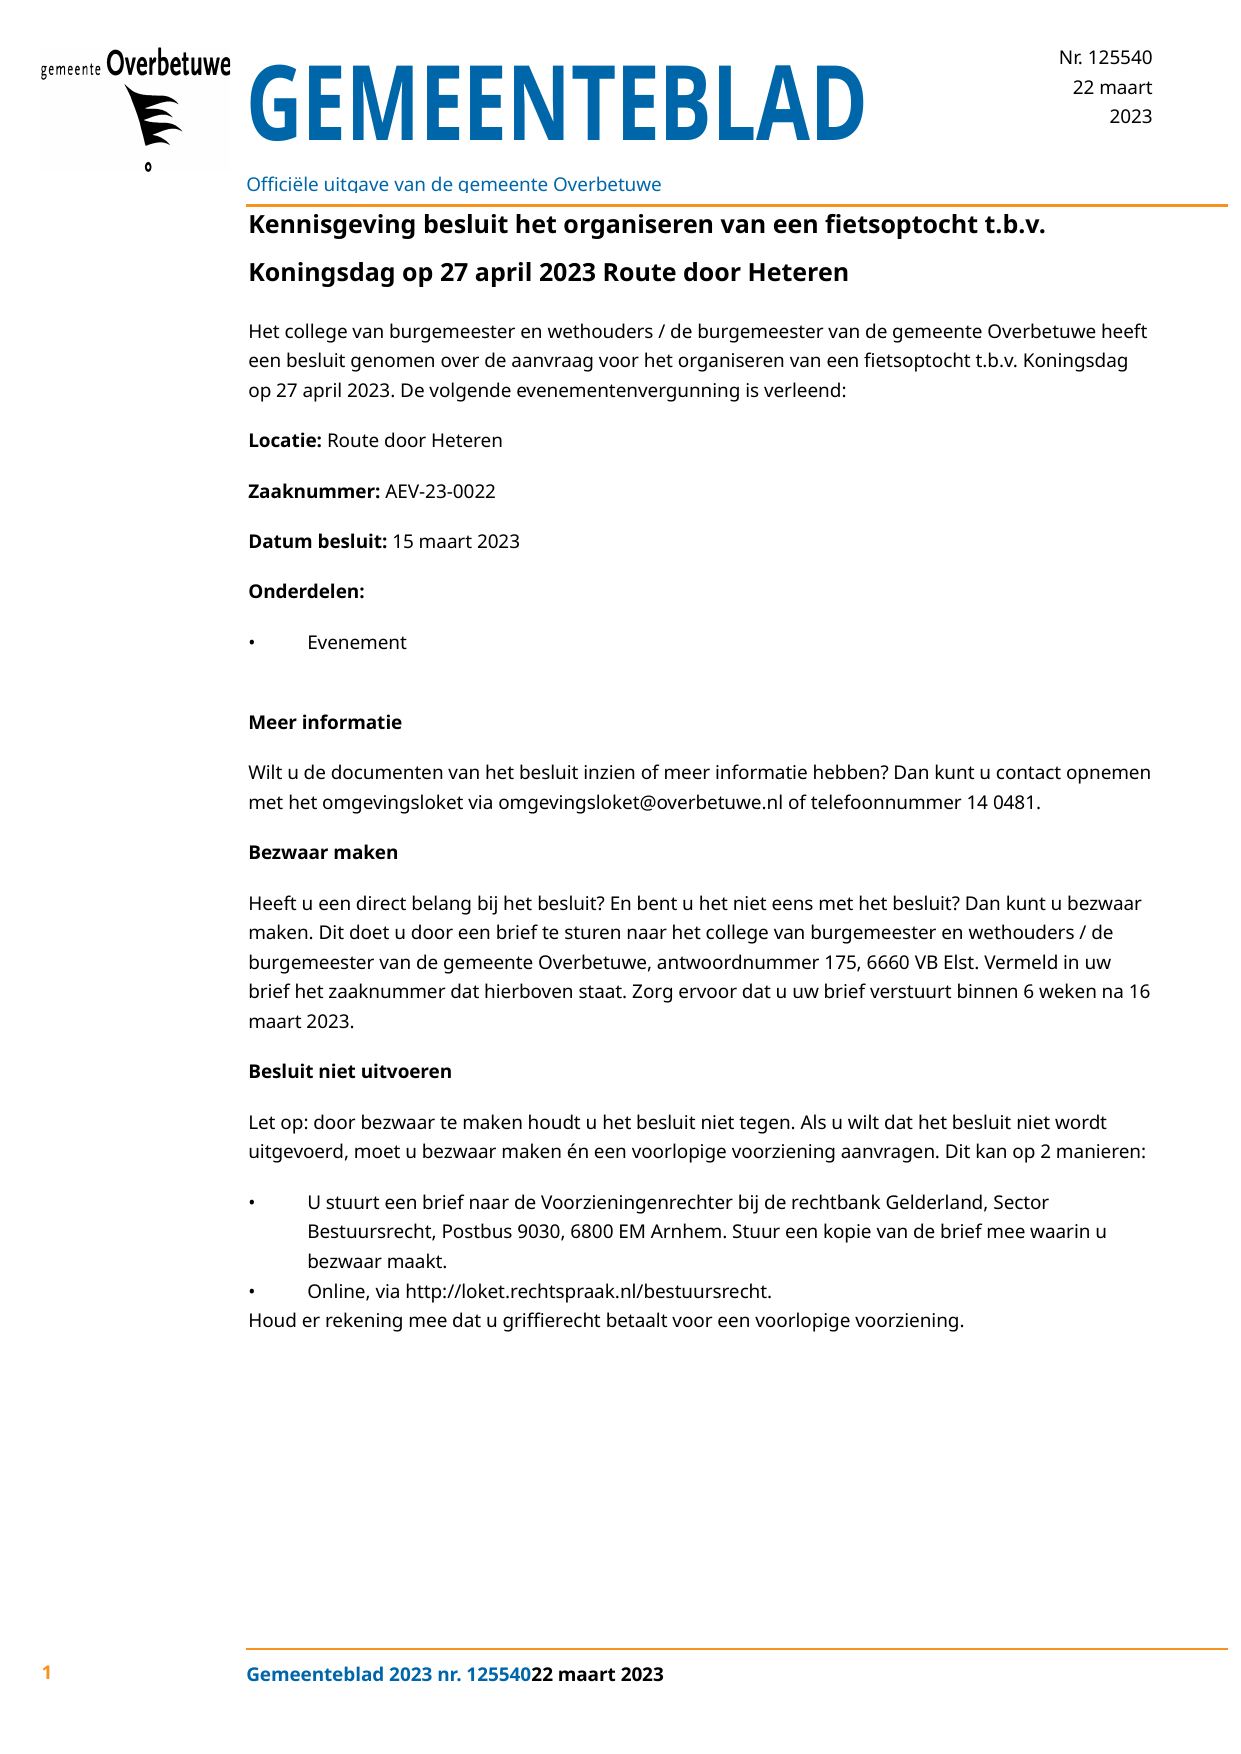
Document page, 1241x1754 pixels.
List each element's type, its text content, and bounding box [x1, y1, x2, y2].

text Locatie: Route door Heteren [248, 427, 1152, 453]
list Online, via http://loket.rechtspraak.nl/bestuursrecht. [248, 1278, 1152, 1304]
text Besluit niet uitvoeren [248, 1059, 1152, 1084]
text Houd er rekening mee dat u griffierecht betaalt voor een voorlopige voorziening. [248, 1307, 1152, 1333]
text Let op: door bezwaar te maken houdt u het besluit niet tegen. Als u wilt dat het besluit niet wordt uitgevoerd, moet u bezwaar maken én een voorlopige voorziening aanvragen. Dit kan op 2 manieren: [248, 1109, 1152, 1164]
text Kennisgeving besluit het organiseren van een fietsoptocht t.b.v. Koningsdag op 27 april 2023 Route door Heteren [248, 207, 1152, 288]
list U stuurt een brief naar de Voorzieningenrechter bij de rechtbank Gelderland, Sector Bestuursrecht, Postbus 9030, 6800 EM Arnhem. Stuur een kopie van de brief mee waarin u bezwaar maakt. [248, 1189, 1152, 1274]
text Wilt u de documenten van het besluit inzien of meer informatie hebben? Dan kunt u contact opnemen met het omgevingsloket via omgevingsloket@overbetuwe.nl of telefoonnummer 14 0481. [248, 759, 1152, 815]
list Evenement [248, 629, 1152, 655]
text Zaaknummer: AEV-23-0022 [248, 478, 1152, 504]
text Bezwaar maken [248, 839, 1152, 865]
text Meer informatie [248, 709, 1152, 735]
text Onderdelen: [248, 579, 1152, 604]
picture [41, 47, 231, 172]
text Datum besluit: 15 maart 2023 [248, 528, 1152, 554]
text Heeft u een direct belang bij het besluit? En bent u het niet eens met het besluit? Dan kunt u bezwaar maken. Dit doet u door een brief te sturen naar het college van burgemeester en wethouders / de burgemeester van de gemeente Overbetuwe, antwoordnummer 175, 6660 VB Elst. Vermeld in uw brief het zaaknummer dat hierboven staat. Zorg ervoor dat u uw brief verstuurt binnen 6 weken na 16 maart 2023. [248, 890, 1152, 1034]
text Het college van burgemeester en wethouders / de burgemeester van de gemeente Overbetuwe heeft een besluit genomen over de aanvraag voor het organiseren van een fietsoptocht t.b.v. Koningsdag op 27 april 2023. De volgende evenementenvergunning is verleend: [248, 318, 1152, 403]
